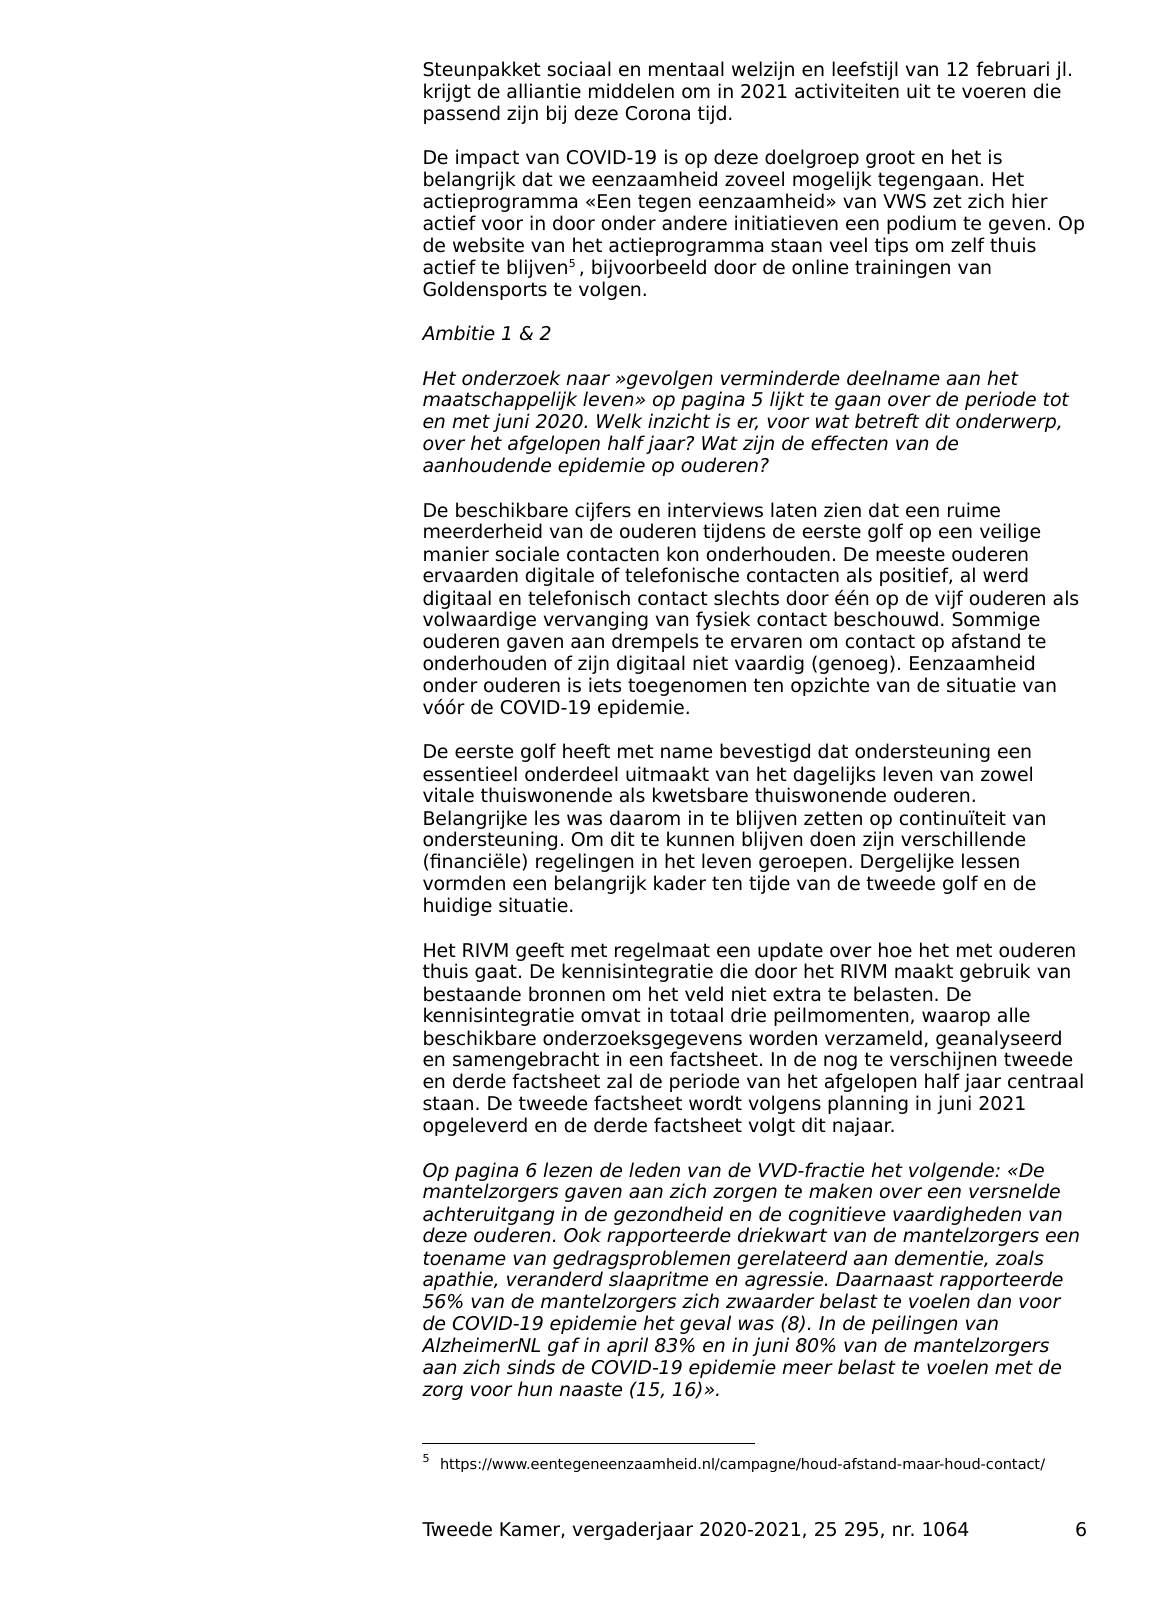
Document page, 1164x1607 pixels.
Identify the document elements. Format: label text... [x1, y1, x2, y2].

text De beschikbare cijfers en interviews laten zien dat een ruime meerderheid van de ouderen tijdens de eerste golf op een veilige manier sociale contacten kon onderhouden. De meeste ouderen ervaarden digitale of telefonische contacten als positief, al werd digitaal en telefonisch contact slechts door één op de vijf ouderen als volwaardige vervanging van fysiek contact beschouwd. Sommige ouderen gaven aan drempels te ervaren om contact op afstand te onderhouden of zijn digitaal niet vaardig (genoeg). Eenzaamheid onder ouderen is iets toegenomen ten opzichte van de situatie van vóór de COVID-19 epidemie. [422, 499, 1087, 719]
text Het RIVM geeft met regelmaat een update over hoe het met ouderen thuis gaat. De kennisintegratie die door het RIVM maakt gebruik van bestaande bronnen om het veld niet extra te belasten. De kennisintegratie omvat in totaal drie peilmomenten, waarop alle beschikbare onderzoeksgegevens worden verzameld, geanalyseerd en samengebracht in een factsheet. In de nog te verschijnen tweede en derde factsheet zal de periode van het afgelopen half jaar centraal staan. De tweede factsheet wordt volgens planning in juni 2021 opgeleverd en de derde factsheet volgt dit najaar. [422, 939, 1087, 1137]
text Steunpakket sociaal en mentaal welzijn en leefstijl van 12 februari jl. krijgt de alliantie middelen om in 2021 activiteiten uit te voeren die passend zijn bij deze Corona tijd. [422, 59, 1087, 125]
text https://www.eentegeneenzaamheid.nl/campagne/houd-afstand-maar-houd-contact/ [422, 1452, 1087, 1474]
text Op pagina 6 lezen de leden van de VVD-fractie het volgende: «De mantelzorgers gaven aan zich zorgen te maken over een versnelde achteruitgang in de gezondheid en de cognitieve vaardigheden van deze ouderen. Ook rapporteerde driekwart van de mantelzorgers een toename van gedragsproblemen gerelateerd aan dementie, zoals apathie, veranderd slaapritme en agressie. Daarnaast rapporteerde 56% van de mantelzorgers zich zwaarder belast te voelen dan voor de COVID-19 epidemie het geval was (8). In de peilingen van AlzheimerNL gaf in april 83% en in juni 80% van de mantelzorgers aan zich sinds de COVID-19 epidemie meer belast te voelen met de zorg voor hun naaste (15, 16)». [422, 1159, 1087, 1401]
text Het onderzoek naar »gevolgen verminderde deelname aan het maatschappelijk leven» op pagina 5 lijkt te gaan over de periode tot en met juni 2020. Welk inzicht is er, voor wat betreft dit onderwerp, over het afgelopen half jaar? Wat zijn de effecten van de aanhoudende epidemie op ouderen? [422, 367, 1087, 477]
subtitle Ambitie 1 & 2 [422, 323, 1087, 345]
text De eerste golf heeft met name bevestigd dat ondersteuning een essentieel onderdeel uitmaakt van het dagelijks leven van zowel vitale thuiswonende als kwetsbare thuiswonende ouderen. Belangrijke les was daarom in te blijven zetten op continuïteit van ondersteuning. Om dit te kunnen blijven doen zijn verschillende (financiële) regelingen in het leven geroepen. Dergelijke lessen vormden een belangrijk kader ten tijde van de tweede golf en de huidige situatie. [422, 741, 1087, 917]
text De impact van COVID-19 is op deze doelgroep groot en het is belangrijk dat we eenzaamheid zoveel mogelijk tegengaan. Het actieprogramma «Een tegen eenzaamheid» van VWS zet zich hier actief voor in door onder andere initiatieven een podium te geven. Op de website van het actieprogramma staan veel tips om zelf thuis actief te blijven, bijvoorbeeld door de online trainingen van Goldensports te volgen. [422, 147, 1087, 301]
